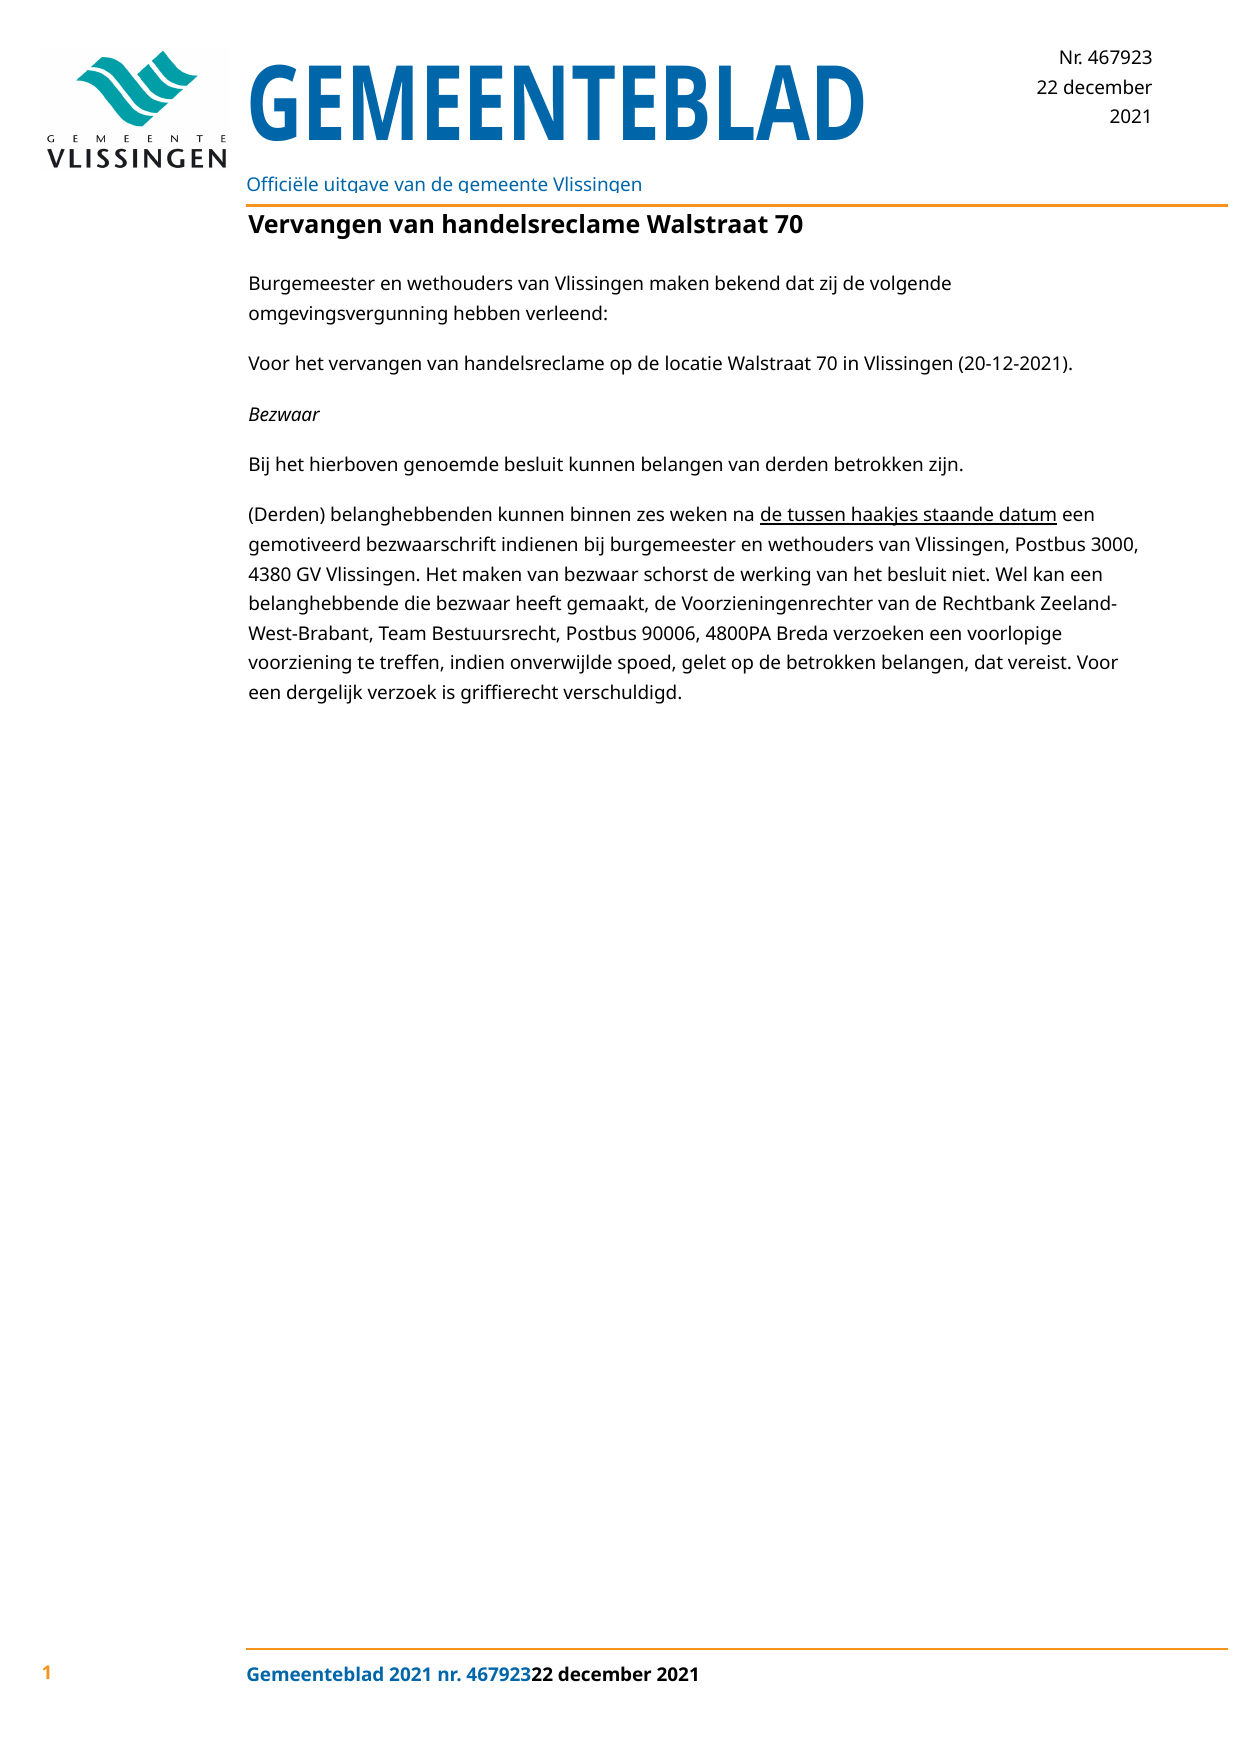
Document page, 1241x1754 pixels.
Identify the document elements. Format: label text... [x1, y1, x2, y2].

text Vervangen van handelsreclame Walstraat 70 [248, 207, 1152, 241]
text Voor het vervangen van handelsreclame op de locatie Walstraat 70 in Vlissingen (20-12-2021). [248, 350, 1152, 376]
text Bezwaar [248, 401, 1152, 426]
text Burgemeester en wethouders van Vlissingen maken bekend dat zij de volgende omgevingsvergunning hebben verleend: [248, 270, 1152, 326]
text (Derden) belanghebbenden kunnen binnen zes weken na de tussen haakjes staande datum een gemotiveerd bezwaarschrift indienen bij burgemeester en wethouders van Vlissingen, Postbus 3000, 4380 GV Vlissingen. Het maken van bezwaar schorst de werking van het besluit niet. Wel kan een belanghebbende die bezwaar heeft gemaakt, de Voorzieningenrechter van de Rechtbank Zeeland-West-Brabant, Team Bestuursrecht, Postbus 90006, 4800PA Breda verzoeken een voorlopige voorziening te treffen, indien onverwijlde spoed, gelet op de betrokken belangen, dat vereist. Voor een dergelijk verzoek is griffierecht verschuldigd. [248, 502, 1152, 705]
text Bij het hierboven genoemde besluit kunnen belangen van derden betrokken zijn. [248, 451, 1152, 477]
picture [41, 47, 231, 172]
